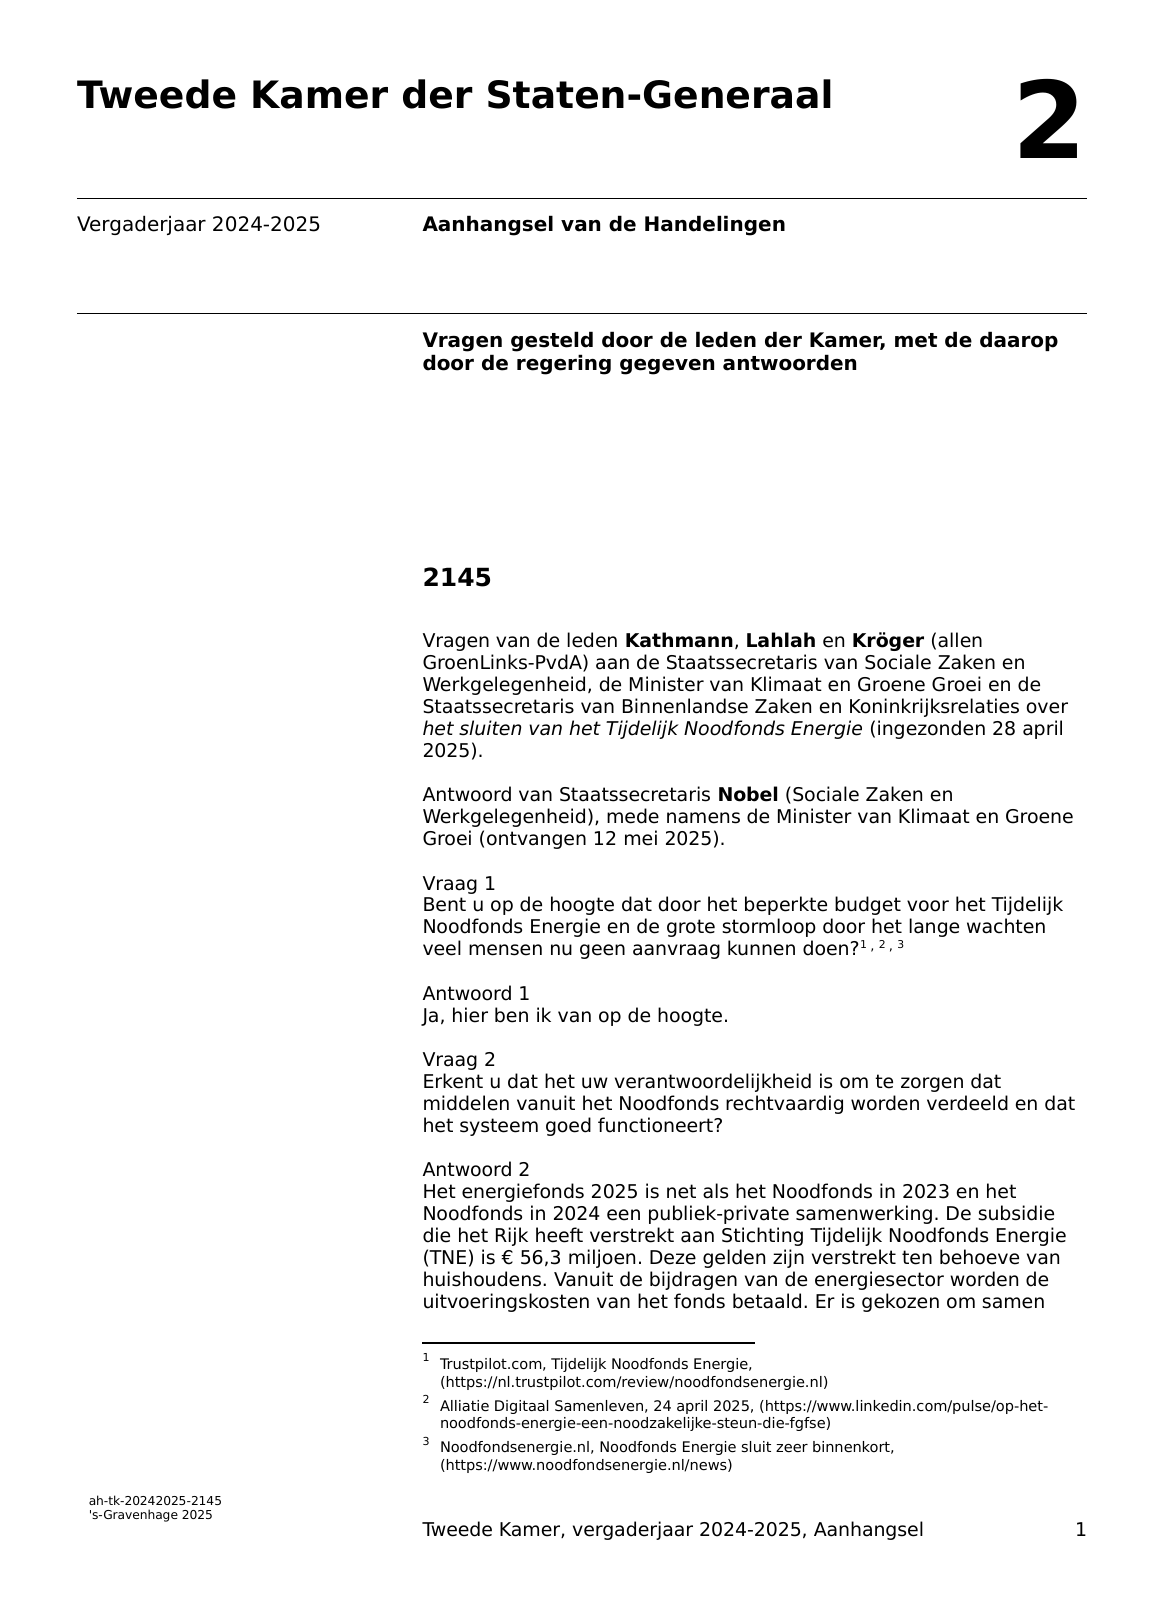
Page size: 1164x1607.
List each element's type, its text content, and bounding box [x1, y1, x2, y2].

table_cell Vragen gesteld door de leden der Kamer, met de daarop door de regering gegeven antwoorden [422, 314, 1087, 375]
table_cell Aanhangsel van de Handelingen [422, 199, 1087, 313]
text Antwoord 1 [422, 982, 1087, 1004]
text Noodfondsenergie.nl, Noodfonds Energie sluit zeer binnenkort, (https://www.noodfondsenergie.nl/news) [422, 1435, 1087, 1474]
text 's-Gravenhage 2025 [88, 1508, 323, 1522]
text Bent u op de hoogte dat door het beperkte budget voor het Tijdelijk Noodfonds Energie en de grote stormloop door het lange wachten veel mensen nu geen aanvraag kunnen doen?, , [422, 894, 1087, 960]
text Antwoord 2 [422, 1159, 1087, 1181]
text ah-tk-20242025-2145 [88, 1494, 323, 1508]
text Vragen van de leden Kathmann, Lahlah en Kröger (allen GroenLinks-PvdA) aan de Staatssecretaris van Sociale Zaken en Werkgelegenheid, de Minister van Klimaat en Groene Groei en de Staatssecretaris van Binnenlandse Zaken en Koninkrijksrelaties over het sluiten van het Tijdelijk Noodfonds Energie (ingezonden 28 april 2025). [422, 630, 1087, 762]
text Ja, hier ben ik van op de hoogte. [422, 1004, 1087, 1026]
text Erkent u dat het uw verantwoordelijkheid is om te zorgen dat middelen vanuit het Noodfonds rechtvaardig worden verdeeld en dat het systeem goed functioneert? [422, 1071, 1087, 1137]
table_header 2 [886, 59, 1087, 198]
text Trustpilot.com, Tijdelijk Noodfonds Energie, (https://nl.trustpilot.com/review/noodfondsenergie.nl) [422, 1352, 1087, 1391]
text Vraag 2 [422, 1049, 1087, 1071]
text 2145 [422, 563, 1087, 592]
text Alliatie Digitaal Samenleven, 24 april 2025, (https://www.linkedin.com/pulse/op-het-noodfonds-energie-een-noodzakelijke-steun-die-fgfse) [422, 1393, 1087, 1432]
table_cell Vergaderjaar 2024-2025 [77, 199, 422, 313]
text Vraag 1 [422, 872, 1087, 894]
table_header Tweede Kamer der Staten-Generaal [77, 59, 886, 198]
text Antwoord van Staatssecretaris Nobel (Sociale Zaken en Werkgelegenheid), mede namens de Minister van Klimaat en Groene Groei (ontvangen 12 mei 2025). [422, 784, 1087, 850]
text Het energiefonds 2025 is net als het Noodfonds in 2023 en het Noodfonds in 2024 een publiek-private samenwerking. De subsidie die het Rijk heeft verstrekt aan Stichting Tijdelijk Noodfonds Energie (TNE) is € 56,3 miljoen. Deze gelden zijn verstrekt ten behoeve van huishoudens. Vanuit de bijdragen van de energiesector worden de uitvoeringskosten van het fonds betaald. Er is gekozen om samen [422, 1181, 1087, 1313]
table_cell [77, 314, 422, 375]
